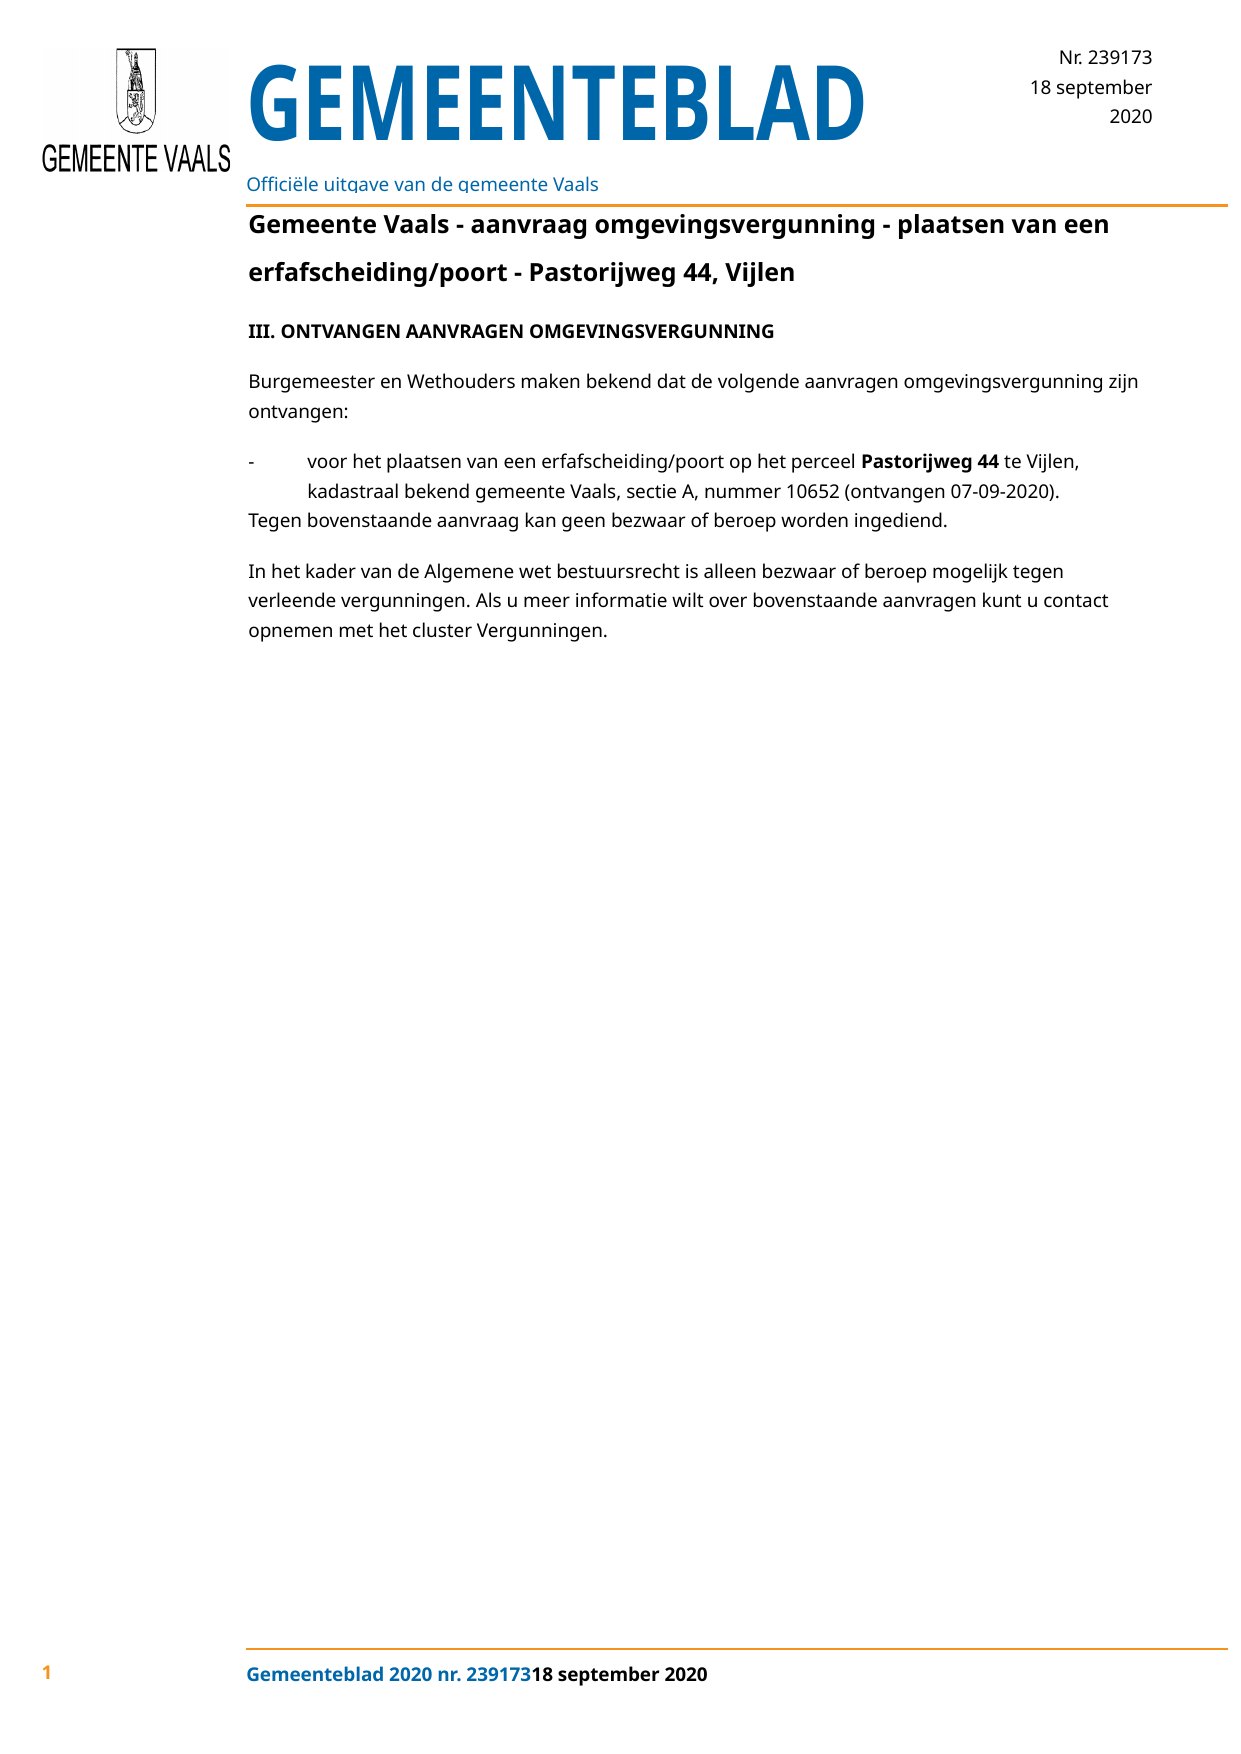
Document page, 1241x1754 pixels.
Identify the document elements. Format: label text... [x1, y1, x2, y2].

list voor het plaatsen van een erfafscheiding/poort op het perceel Pastorijweg 44 te Vijlen, kadastraal bekend gemeente Vaals, sectie A, nummer 10652 (ontvangen 07-09-2020). [248, 448, 1152, 504]
text In het kader van de Algemene wet bestuursrecht is alleen bezwaar of beroep mogelijk tegen verleende vergunningen. Als u meer informatie wilt over bovenstaande aanvragen kunt u contact opnemen met het cluster Vergunningen. [248, 558, 1152, 643]
text Gemeente Vaals - aanvraag omgevingsvergunning - plaatsen van een erfafscheiding/poort - Pastorijweg 44, Vijlen [248, 207, 1152, 288]
text Tegen bovenstaande aanvraag kan geen bezwaar of beroep worden ingediend. [248, 507, 1152, 533]
text III. ONTVANGEN AANVRAGEN OMGEVINGSVERGUNNING [248, 318, 1152, 344]
picture [41, 47, 231, 172]
text Burgemeester en Wethouders maken bekend dat de volgende aanvragen omgevingsvergunning zijn ontvangen: [248, 368, 1152, 424]
